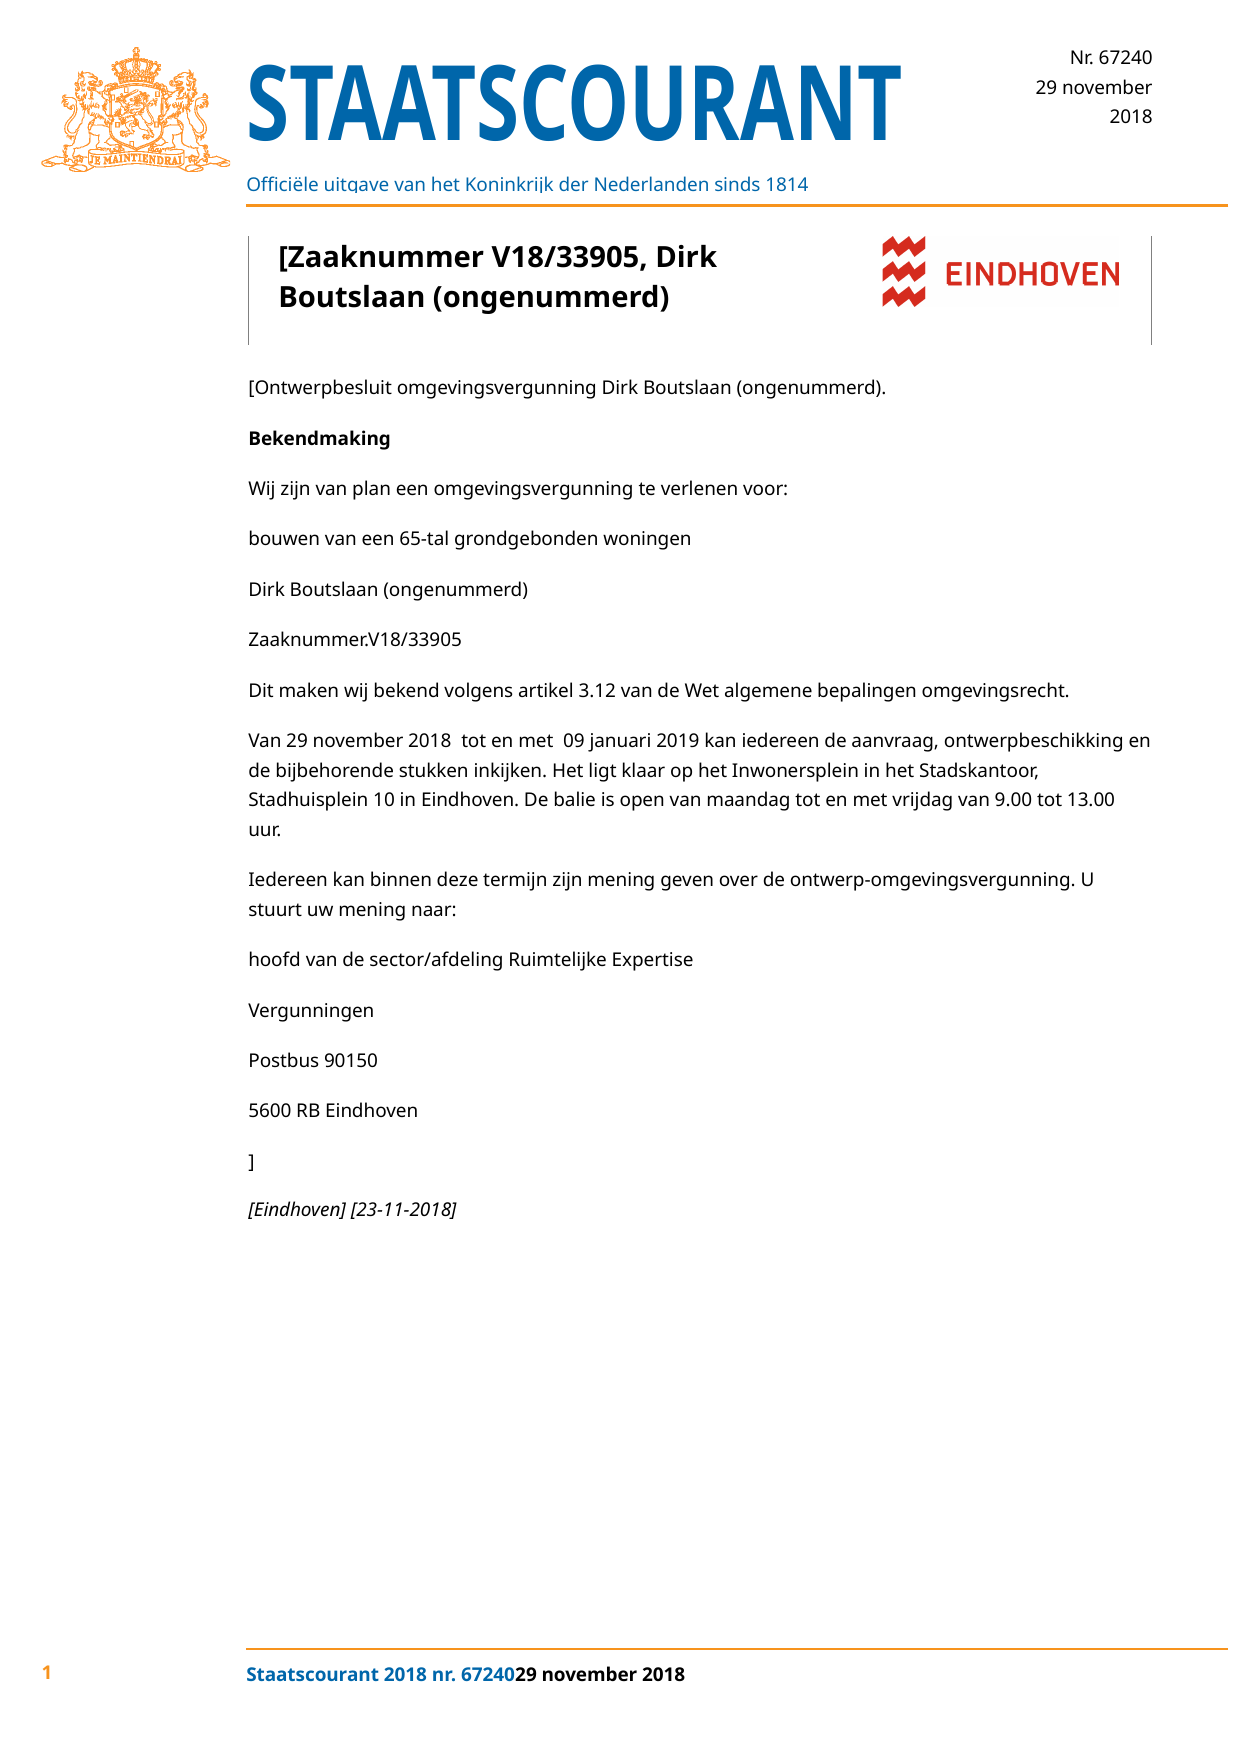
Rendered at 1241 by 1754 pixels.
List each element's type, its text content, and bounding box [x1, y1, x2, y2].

text 5600 RB Eindhoven [248, 1098, 1152, 1123]
text Postbus 90150 [248, 1047, 1152, 1073]
text Vergunningen [248, 997, 1152, 1022]
table_header [850, 236, 1151, 345]
text hoofd van de sector/afdeling Ruimtelijke Expertise [248, 946, 1152, 972]
text Bekendmaking [248, 425, 1152, 450]
text Van 29 november 2018 tot en met 09 januari 2019 kan iedereen de aanvraag, ontwerpbeschikking en de bijbehorende stukken inkijken. Het ligt klaar op het Inwonersplein in het Stadskantoor, Stadhuisplein 10 in Eindhoven. De balie is open van maandag tot en met vrijdag van 9.00 tot 13.00 uur. [248, 727, 1152, 842]
text Dit maken wij bekend volgens artikel 3.12 van de Wet algemene bepalingen omgevingsrecht. [248, 677, 1152, 702]
text Iedereen kan binnen deze termijn zijn mening geven over de ontwerp-omgevingsvergunning. U stuurt uw mening naar: [248, 866, 1152, 922]
table_header [Zaaknummer V18/33905, Dirk Boutslaan (ongenummerd) [249, 236, 850, 345]
picture [882, 236, 1119, 307]
text [Eindhoven] [23-11-2018] [248, 1196, 1152, 1222]
text bouwen van een 65-tal grondgebonden woningen [248, 526, 1152, 551]
text ] [248, 1148, 1152, 1174]
text Wij zijn van plan een omgevingsvergunning te verlenen voor: [248, 475, 1152, 501]
picture [41, 47, 231, 172]
text Zaaknummer.V18/33905 [248, 626, 1152, 652]
text [Ontwerpbesluit omgevingsvergunning Dirk Boutslaan (ongenummerd). [248, 374, 1152, 400]
text Dirk Boutslaan (ongenummerd) [248, 576, 1152, 602]
